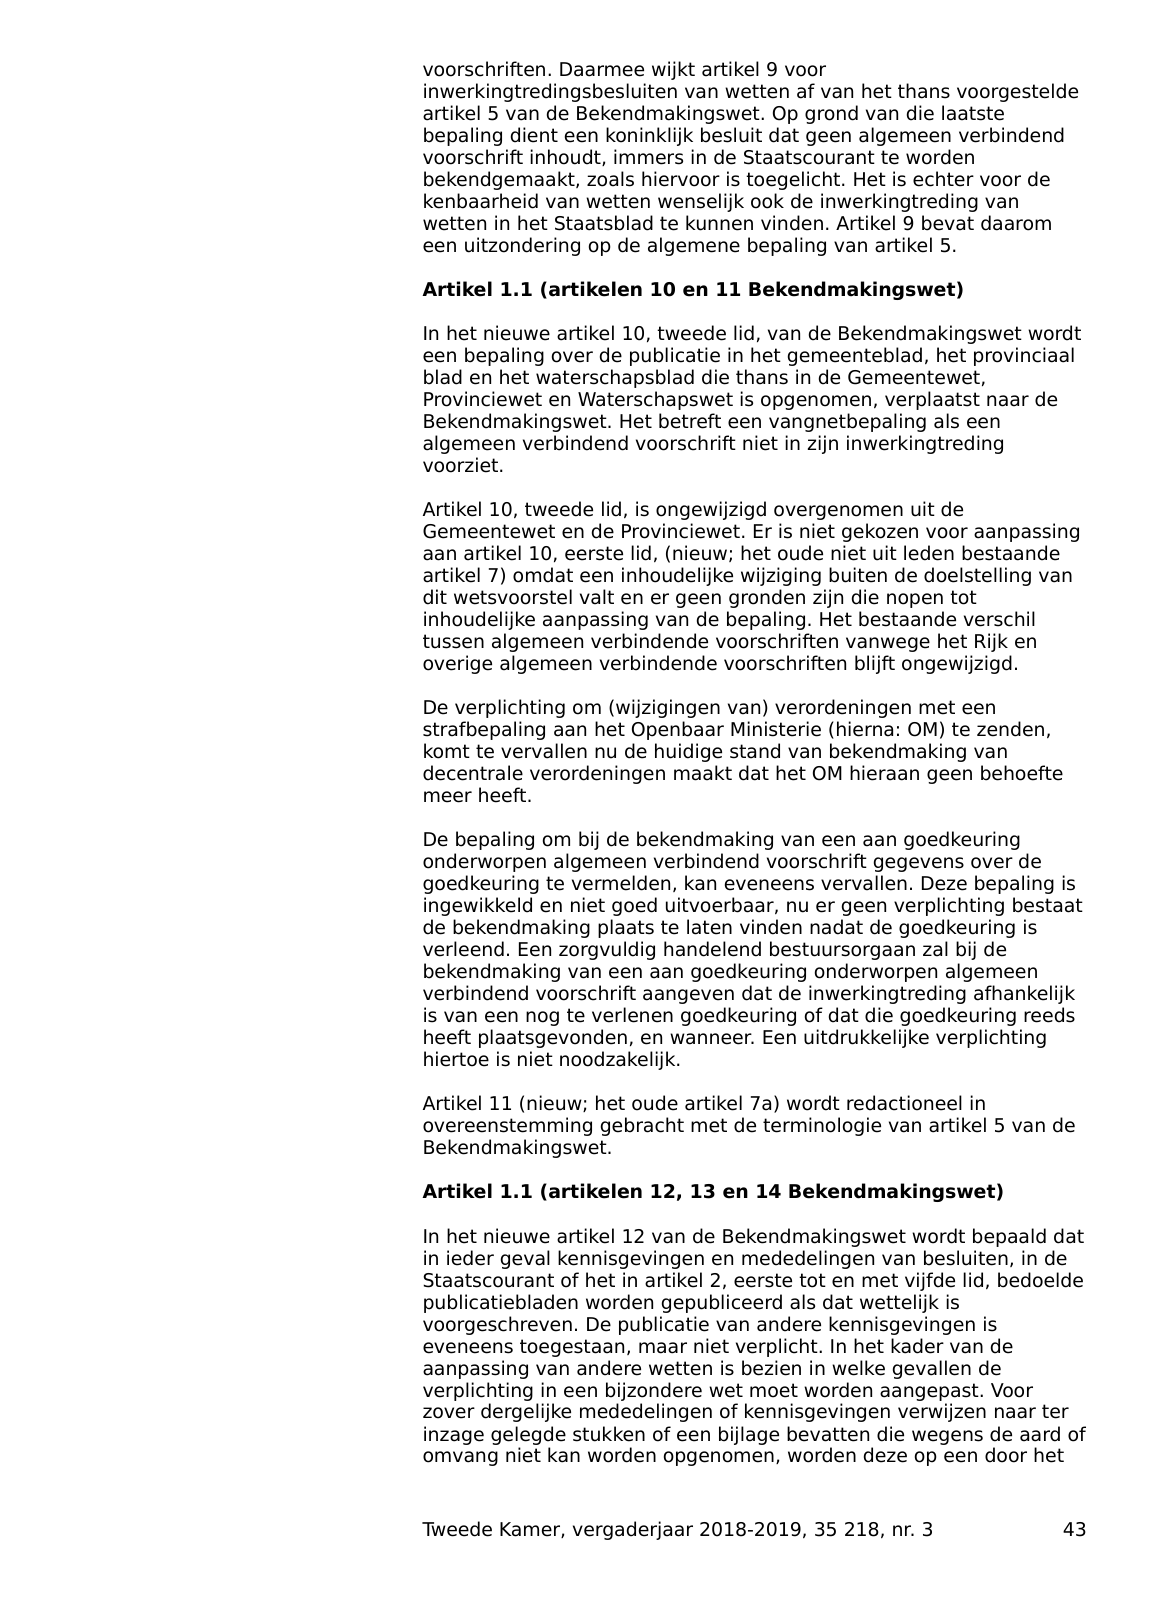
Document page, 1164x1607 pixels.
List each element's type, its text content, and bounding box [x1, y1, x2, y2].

subtitle Artikel 1.1 (artikelen 10 en 11 Bekendmakingswet) [422, 279, 1087, 301]
text In het nieuwe artikel 12 van de Bekendmakingswet wordt bepaald dat in ieder geval kennisgevingen en mededelingen van besluiten, in de Staatscourant of het in artikel 2, eerste tot en met vijfde lid, bedoelde publicatiebladen worden gepubliceerd als dat wettelijk is voorgeschreven. De publicatie van andere kennisgevingen is eveneens toegestaan, maar niet verplicht. In het kader van de aanpassing van andere wetten is bezien in welke gevallen de verplichting in een bijzondere wet moet worden aangepast. Voor zover dergelijke mededelingen of kennisgevingen verwijzen naar ter inzage gelegde stukken of een bijlage bevatten die wegens de aard of omvang niet kan worden opgenomen, worden deze op een door het [422, 1226, 1087, 1467]
text Artikel 10, tweede lid, is ongewijzigd overgenomen uit de Gemeentewet en de Provinciewet. Er is niet gekozen voor aanpassing aan artikel 10, eerste lid, (nieuw; het oude niet uit leden bestaande artikel 7) omdat een inhoudelijke wijziging buiten de doelstelling van dit wetsvoorstel valt en er geen gronden zijn die nopen tot inhoudelijke aanpassing van de bepaling. Het bestaande verschil tussen algemeen verbindende voorschriften vanwege het Rijk en overige algemeen verbindende voorschriften blijft ongewijzigd. [422, 499, 1087, 675]
text De verplichting om (wijzigingen van) verordeningen met een strafbepaling aan het Openbaar Ministerie (hierna: OM) te zenden, komt te vervallen nu de huidige stand van bekendmaking van decentrale verordeningen maakt dat het OM hieraan geen behoefte meer heeft. [422, 697, 1087, 807]
text Artikel 11 (nieuw; het oude artikel 7a) wordt redactioneel in overeenstemming gebracht met de terminologie van artikel 5 van de Bekendmakingswet. [422, 1093, 1087, 1159]
text voorschriften. Daarmee wijkt artikel 9 voor inwerkingtredingsbesluiten van wetten af van het thans voorgestelde artikel 5 van de Bekendmakingswet. Op grond van die laatste bepaling dient een koninklijk besluit dat geen algemeen verbindend voorschrift inhoudt, immers in de Staatscourant te worden bekendgemaakt, zoals hiervoor is toegelicht. Het is echter voor de kenbaarheid van wetten wenselijk ook de inwerkingtreding van wetten in het Staatsblad te kunnen vinden. Artikel 9 bevat daarom een uitzondering op de algemene bepaling van artikel 5. [422, 59, 1087, 257]
text De bepaling om bij de bekendmaking van een aan goedkeuring onderworpen algemeen verbindend voorschrift gegevens over de goedkeuring te vermelden, kan eveneens vervallen. Deze bepaling is ingewikkeld en niet goed uitvoerbaar, nu er geen verplichting bestaat de bekendmaking plaats te laten vinden nadat de goedkeuring is verleend. Een zorgvuldig handelend bestuursorgaan zal bij de bekendmaking van een aan goedkeuring onderworpen algemeen verbindend voorschrift aangeven dat de inwerkingtreding afhankelijk is van een nog te verlenen goedkeuring of dat die goedkeuring reeds heeft plaatsgevonden, en wanneer. Een uitdrukkelijke verplichting hiertoe is niet noodzakelijk. [422, 829, 1087, 1071]
text In het nieuwe artikel 10, tweede lid, van de Bekendmakingswet wordt een bepaling over de publicatie in het gemeenteblad, het provinciaal blad en het waterschapsblad die thans in de Gemeentewet, Provinciewet en Waterschapswet is opgenomen, verplaatst naar de Bekendmakingswet. Het betreft een vangnetbepaling als een algemeen verbindend voorschrift niet in zijn inwerkingtreding voorziet. [422, 323, 1087, 477]
subtitle Artikel 1.1 (artikelen 12, 13 en 14 Bekendmakingswet) [422, 1181, 1087, 1203]
